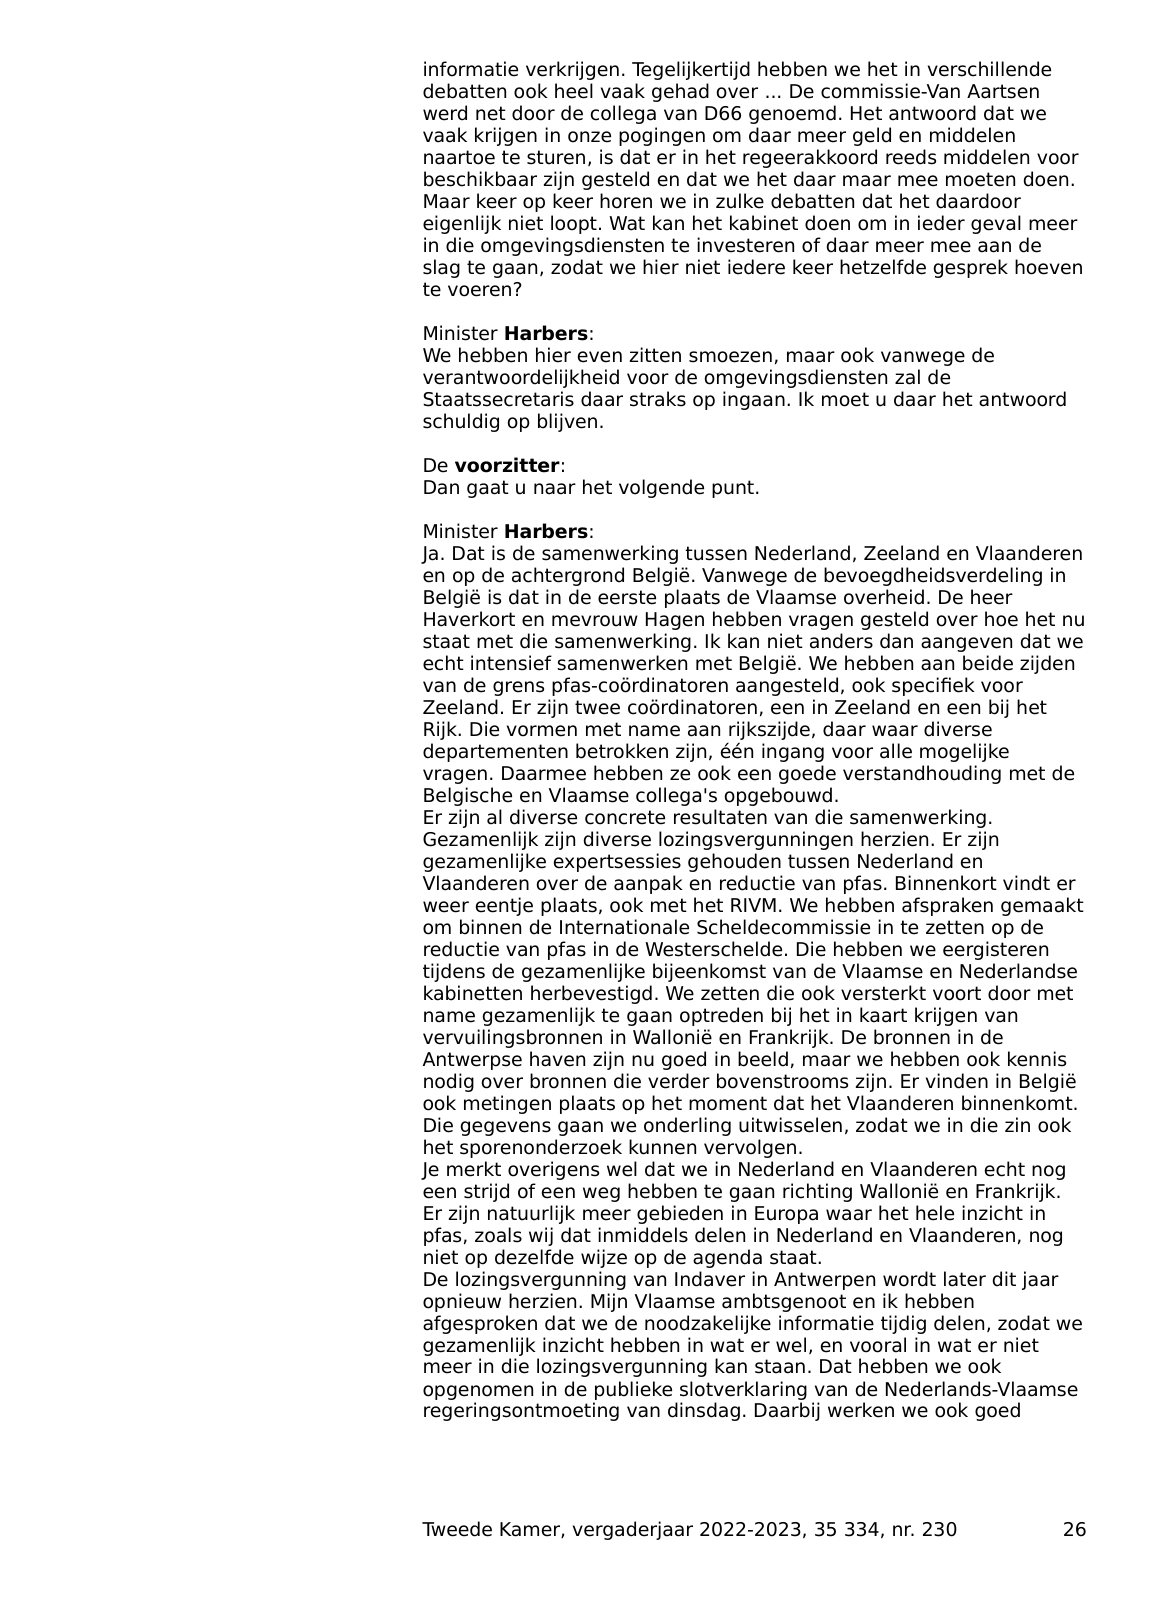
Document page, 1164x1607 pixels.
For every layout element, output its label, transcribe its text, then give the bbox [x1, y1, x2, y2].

text We hebben hier even zitten smoezen, maar ook vanwege de verantwoordelijkheid voor de omgevingsdiensten zal de Staatssecretaris daar straks op ingaan. Ik moet u daar het antwoord schuldig op blijven. [422, 345, 1087, 433]
text Er zijn al diverse concrete resultaten van die samenwerking. Gezamenlijk zijn diverse lozingsvergunningen herzien. Er zijn gezamenlijke expertsessies gehouden tussen Nederland en Vlaanderen over de aanpak en reductie van pfas. Binnenkort vindt er weer eentje plaats, ook met het RIVM. We hebben afspraken gemaakt om binnen de Internationale Scheldecommissie in te zetten op de reductie van pfas in de Westerschelde. Die hebben we eergisteren tijdens de gezamenlijke bijeenkomst van de Vlaamse en Nederlandse kabinetten herbevestigd. We zetten die ook versterkt voort door met name gezamenlijk te gaan optreden bij het in kaart krijgen van vervuilingsbronnen in Wallonië en Frankrijk. De bronnen in de Antwerpse haven zijn nu goed in beeld, maar we hebben ook kennis nodig over bronnen die verder bovenstrooms zijn. Er vinden in België ook metingen plaats op het moment dat het Vlaanderen binnenkomt. Die gegevens gaan we onderling uitwisselen, zodat we in die zin ook het sporenonderzoek kunnen vervolgen. [422, 807, 1087, 1159]
text De lozingsvergunning van Indaver in Antwerpen wordt later dit jaar opnieuw herzien. Mijn Vlaamse ambtsgenoot en ik hebben afgesproken dat we de noodzakelijke informatie tijdig delen, zodat we gezamenlijk inzicht hebben in wat er wel, en vooral in wat er niet meer in die lozingsvergunning kan staan. Dat hebben we ook opgenomen in de publieke slotverklaring van de Nederlands-Vlaamse regeringsontmoeting van dinsdag. Daarbij werken we ook goed [422, 1268, 1087, 1422]
text informatie verkrijgen. Tegelijkertijd hebben we het in verschillende debatten ook heel vaak gehad over ... De commissie-Van Aartsen werd net door de collega van D66 genoemd. Het antwoord dat we vaak krijgen in onze pogingen om daar meer geld en middelen naartoe te sturen, is dat er in het regeerakkoord reeds middelen voor beschikbaar zijn gesteld en dat we het daar maar mee moeten doen. Maar keer op keer horen we in zulke debatten dat het daardoor eigenlijk niet loopt. Wat kan het kabinet doen om in ieder geval meer in die omgevingsdiensten te investeren of daar meer mee aan de slag te gaan, zodat we hier niet iedere keer hetzelfde gesprek hoeven te voeren? [422, 59, 1087, 301]
text Je merkt overigens wel dat we in Nederland en Vlaanderen echt nog een strijd of een weg hebben te gaan richting Wallonië en Frankrijk. Er zijn natuurlijk meer gebieden in Europa waar het hele inzicht in pfas, zoals wij dat inmiddels delen in Nederland en Vlaanderen, nog niet op dezelfde wijze op de agenda staat. [422, 1159, 1087, 1268]
text Ja. Dat is de samenwerking tussen Nederland, Zeeland en Vlaanderen en op de achtergrond België. Vanwege de bevoegdheidsverdeling in België is dat in de eerste plaats de Vlaamse overheid. De heer Haverkort en mevrouw Hagen hebben vragen gesteld over hoe het nu staat met die samenwerking. Ik kan niet anders dan aangeven dat we echt intensief samenwerken met België. We hebben aan beide zijden van de grens pfas-coördinatoren aangesteld, ook specifiek voor Zeeland. Er zijn twee coördinatoren, een in Zeeland en een bij het Rijk. Die vormen met name aan rijkszijde, daar waar diverse departementen betrokken zijn, één ingang voor alle mogelijke vragen. Daarmee hebben ze ook een goede verstandhouding met de Belgische en Vlaamse collega's opgebouwd. [422, 543, 1087, 807]
text Dan gaat u naar het volgende punt. [422, 477, 1087, 499]
text De voorzitter: [422, 455, 1087, 477]
text Minister Harbers: [422, 323, 1087, 345]
text Minister Harbers: [422, 521, 1087, 543]
